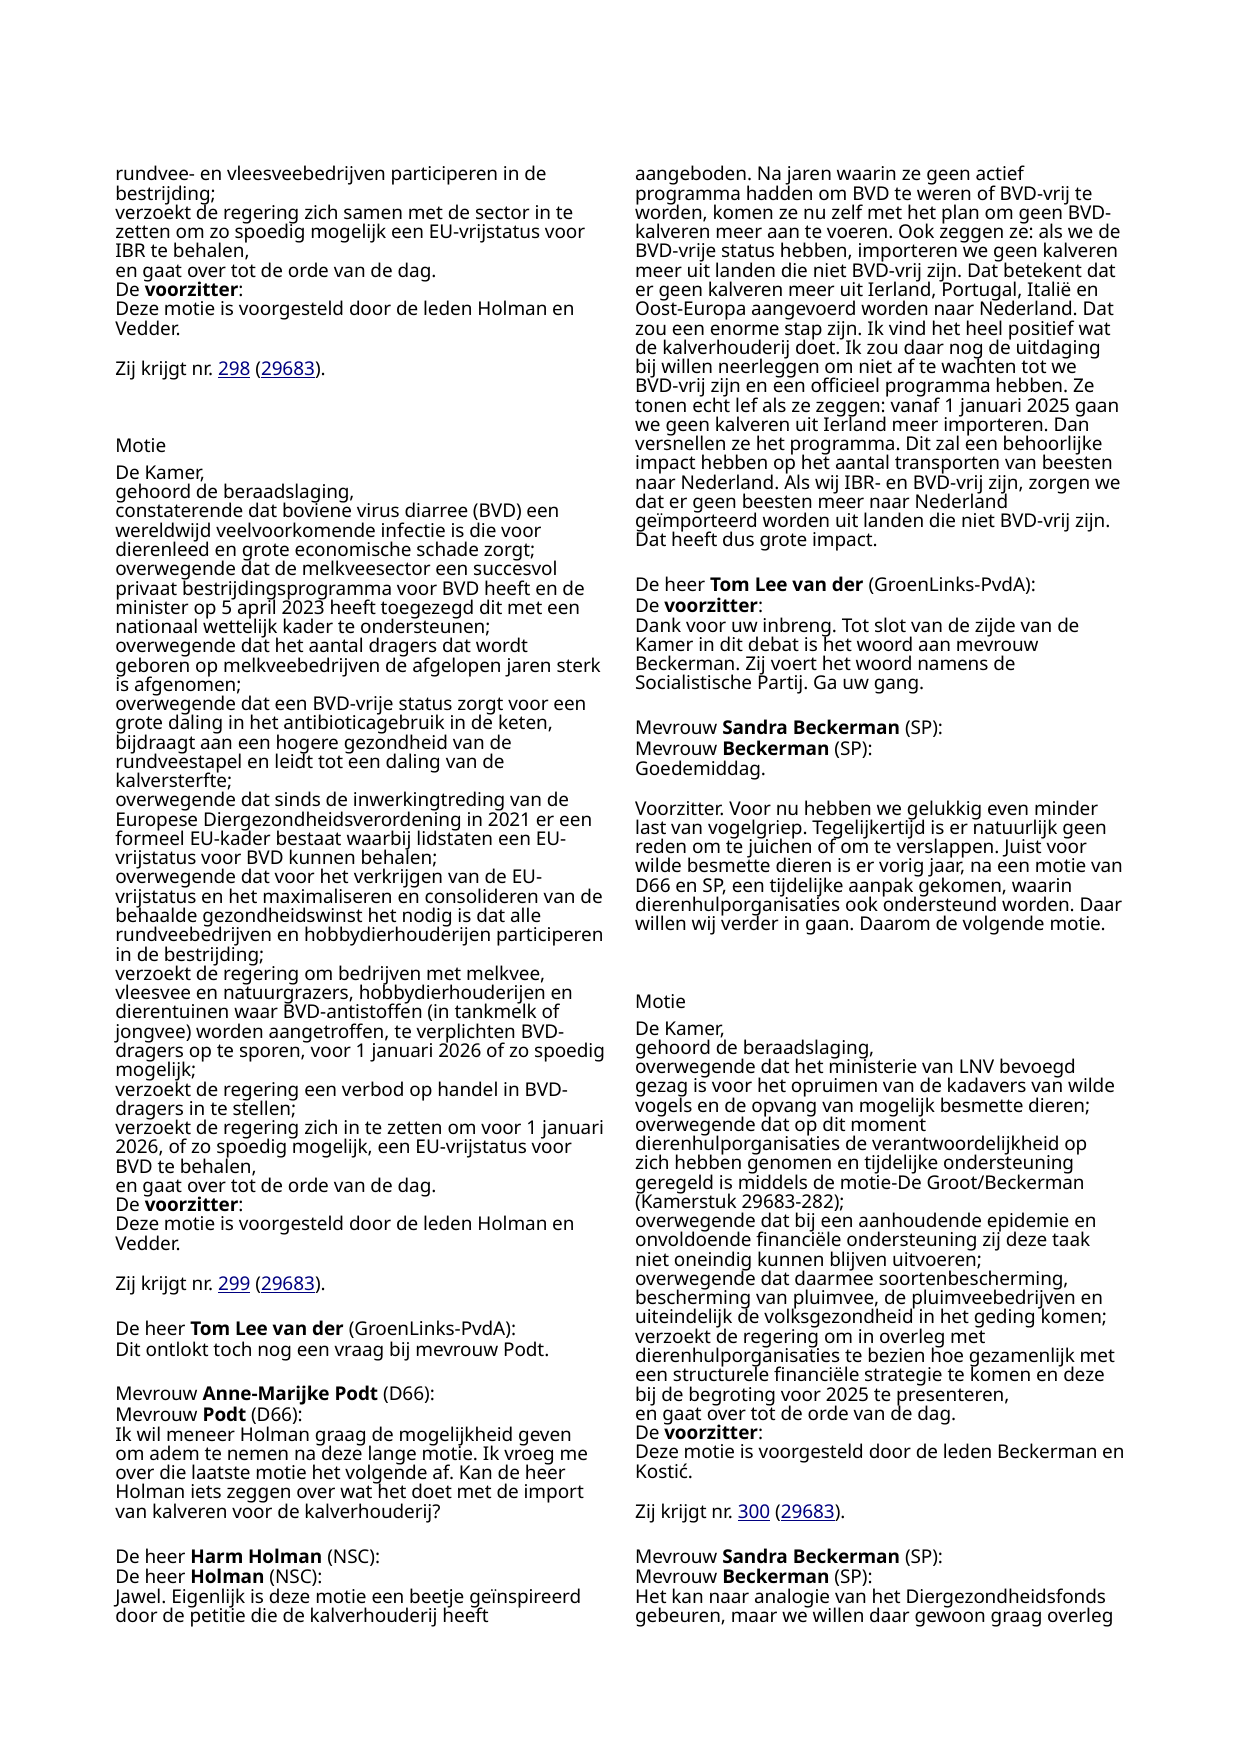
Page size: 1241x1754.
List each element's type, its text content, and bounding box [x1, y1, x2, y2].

text overwegende dat het aantal dragers dat wordt geboren op melkveebedrijven de afgelopen jaren sterk is afgenomen; [115, 637, 605, 695]
text rundvee- en vleesveebedrijven participeren in de bestrijding; [115, 165, 605, 204]
text De heer Harm Holman (NSC): [115, 1543, 605, 1568]
text Mevrouw Anne-Marijke Podt (D66): [115, 1381, 605, 1406]
text overwegende dat het ministerie van LNV bevoegd gezag is voor het opruimen van de kadavers van wilde vogels en de opvang van mogelijk besmette dieren; [635, 1058, 1125, 1116]
text overwegende dat de melkveesector een succesvol privaat bestrijdingsprogramma voor BVD heeft en de minister op 5 april 2023 heeft toegezegd dit met een nationaal wettelijk kader te ondersteunen; [115, 560, 605, 637]
text gehoord de beraadslaging, [115, 483, 605, 502]
text Mevrouw Sandra Beckerman (SP): [635, 714, 1125, 740]
text verzoekt de regering een verbod op handel in BVD-dragers in te stellen; [115, 1081, 605, 1119]
text overwegende dat sinds de inwerkingtreding van de Europese Diergezondheidsverordening in 2021 er een formeel EU-kader bestaat waarbij lidstaten een EU-vrijstatus voor BVD kunnen behalen; [115, 791, 605, 868]
text De heer Tom Lee van der (GroenLinks-PvdA): [635, 572, 1125, 597]
text verzoekt de regering om in overleg met dierenhulporganisaties te bezien hoe gezamenlijk met een structurele financiële strategie te komen en deze bij de begroting voor 2025 te presenteren, [635, 1328, 1125, 1405]
text overwegende dat bij een aanhoudende epidemie en onvoldoende financiële ondersteuning zij deze taak niet oneindig kunnen blijven uitvoeren; [635, 1212, 1125, 1270]
text Jawel. Eigenlijk is deze motie een beetje geïnspireerd door de petitie die de kalverhouderij heeft [115, 1588, 605, 1626]
text De voorzitter: [635, 1424, 1125, 1443]
text Mevrouw Beckerman (SP): [635, 1568, 1125, 1588]
text Het kan naar analogie van het Diergezondheidsfonds gebeuren, maar we willen daar gewoon graag overleg [635, 1588, 1125, 1626]
text De heer Tom Lee van der (GroenLinks-PvdA): [115, 1315, 605, 1341]
text Motie [635, 988, 1125, 1013]
text De heer Holman (NSC): [115, 1568, 605, 1588]
text Voorzitter. Voor nu hebben we gelukkig even minder last van vogelgriep. Tegelijkertijd is er natuurlijk geen reden om te juichen of om te verslappen. Juist voor wilde besmette dieren is er vorig jaar, na een motie van D66 en SP, een tijdelijke aanpak gekomen, waarin dierenhulporganisaties ook ondersteund worden. Daar willen wij verder in gaan. Daarom de volgende motie. [635, 799, 1125, 934]
text Zij krijgt nr. 300 (29683). [635, 1503, 1125, 1522]
text De voorzitter: [115, 281, 605, 300]
text Deze motie is voorgesteld door de leden Holman en Vedder. [115, 1215, 605, 1254]
text en gaat over tot de orde van de dag. [115, 1177, 605, 1196]
text verzoekt de regering om bedrijven met melkvee, vleesvee en natuurgrazers, hobbydierhouderijen en dierentuinen waar BVD-antistoffen (in tankmelk of jongvee) worden aangetroffen, te verplichten BVD-dragers op te sporen, voor 1 januari 2026 of zo spoedig mogelijk; [115, 965, 605, 1081]
text en gaat over tot de orde van de dag. [635, 1405, 1125, 1424]
text Zij krijgt nr. 299 (29683). [115, 1275, 605, 1294]
text verzoekt de regering zich in te zetten om voor 1 januari 2026, of zo spoedig mogelijk, een EU-vrijstatus voor BVD te behalen, [115, 1119, 605, 1177]
text verzoekt de regering zich samen met de sector in te zetten om zo spoedig mogelijk een EU-vrijstatus voor IBR te behalen, [115, 204, 605, 262]
text Motie [115, 432, 605, 458]
text Dank voor uw inbreng. Tot slot van de zijde van de Kamer in dit debat is het woord aan mevrouw Beckerman. Zij voert het woord namens de Socialistische Partij. Ga uw gang. [635, 617, 1125, 694]
text Mevrouw Podt (D66): [115, 1406, 605, 1426]
text Dit ontlokt toch nog een vraag bij mevrouw Podt. [115, 1341, 605, 1360]
text De voorzitter: [115, 1196, 605, 1215]
text De Kamer, [635, 1019, 1125, 1039]
text De voorzitter: [635, 597, 1125, 617]
text overwegende dat een BVD-vrije status zorgt voor een grote daling in het antibioticagebruik in de keten, bijdraagt aan een hogere gezondheid van de rundveestapel en leidt tot een daling van de kalversterfte; [115, 695, 605, 791]
text De Kamer, [115, 464, 605, 483]
text overwegende dat op dit moment dierenhulporganisaties de verantwoordelijkheid op zich hebben genomen en tijdelijke ondersteuning geregeld is middels de motie-De Groot/Beckerman (Kamerstuk 29683-282); [635, 1116, 1125, 1212]
text Zij krijgt nr. 298 (29683). [115, 359, 605, 379]
text gehoord de beraadslaging, [635, 1039, 1125, 1058]
text Deze motie is voorgesteld door de leden Beckerman en Kostić. [635, 1443, 1125, 1482]
text Deze motie is voorgesteld door de leden Holman en Vedder. [115, 300, 605, 339]
text en gaat over tot de orde van de dag. [115, 262, 605, 281]
text constaterende dat boviene virus diarree (BVD) een wereldwijd veelvoorkomende infectie is die voor dierenleed en grote economische schade zorgt; [115, 502, 605, 560]
text Ik wil meneer Holman graag de mogelijkheid geven om adem te nemen na deze lange motie. Ik vroeg me over die laatste motie het volgende af. Kan de heer Holman iets zeggen over wat het doet met de import van kalveren voor de kalverhouderij? [115, 1426, 605, 1522]
text aangeboden. Na jaren waarin ze geen actief programma hadden om BVD te weren of BVD-vrij te worden, komen ze nu zelf met het plan om geen BVD-kalveren meer aan te voeren. Ook zeggen ze: als we de BVD-vrije status hebben, importeren we geen kalveren meer uit landen die niet BVD-vrij zijn. Dat betekent dat er geen kalveren meer uit Ierland, Portugal, Italië en Oost-Europa aangevoerd worden naar Nederland. Dat zou een enorme stap zijn. Ik vind het heel positief wat de kalverhouderij doet. Ik zou daar nog de uitdaging bij willen neerleggen om niet af te wachten tot we BVD-vrij zijn en een officieel programma hebben. Ze tonen echt lef als ze zeggen: vanaf 1 januari 2025 gaan we geen kalveren uit Ierland meer importeren. Dan versnellen ze het programma. Dit zal een behoorlijke impact hebben op het aantal transporten van beesten naar Nederland. Als wij IBR- en BVD-vrij zijn, zorgen we dat er geen beesten meer naar Nederland geïmporteerd worden uit landen die niet BVD-vrij zijn. Dat heeft dus grote impact. [635, 165, 1125, 551]
text overwegende dat voor het verkrijgen van de EU-vrijstatus en het maximaliseren en consolideren van de behaalde gezondheidswinst het nodig is dat alle rundveebedrijven en hobbydierhouderijen participeren in de bestrijding; [115, 868, 605, 965]
text Mevrouw Beckerman (SP): [635, 740, 1125, 759]
text Mevrouw Sandra Beckerman (SP): [635, 1543, 1125, 1568]
text overwegende dat daarmee soortenbescherming, bescherming van pluimvee, de pluimveebedrijven en uiteindelijk de volksgezondheid in het geding komen; [635, 1270, 1125, 1328]
text Goedemiddag. [635, 759, 1125, 779]
